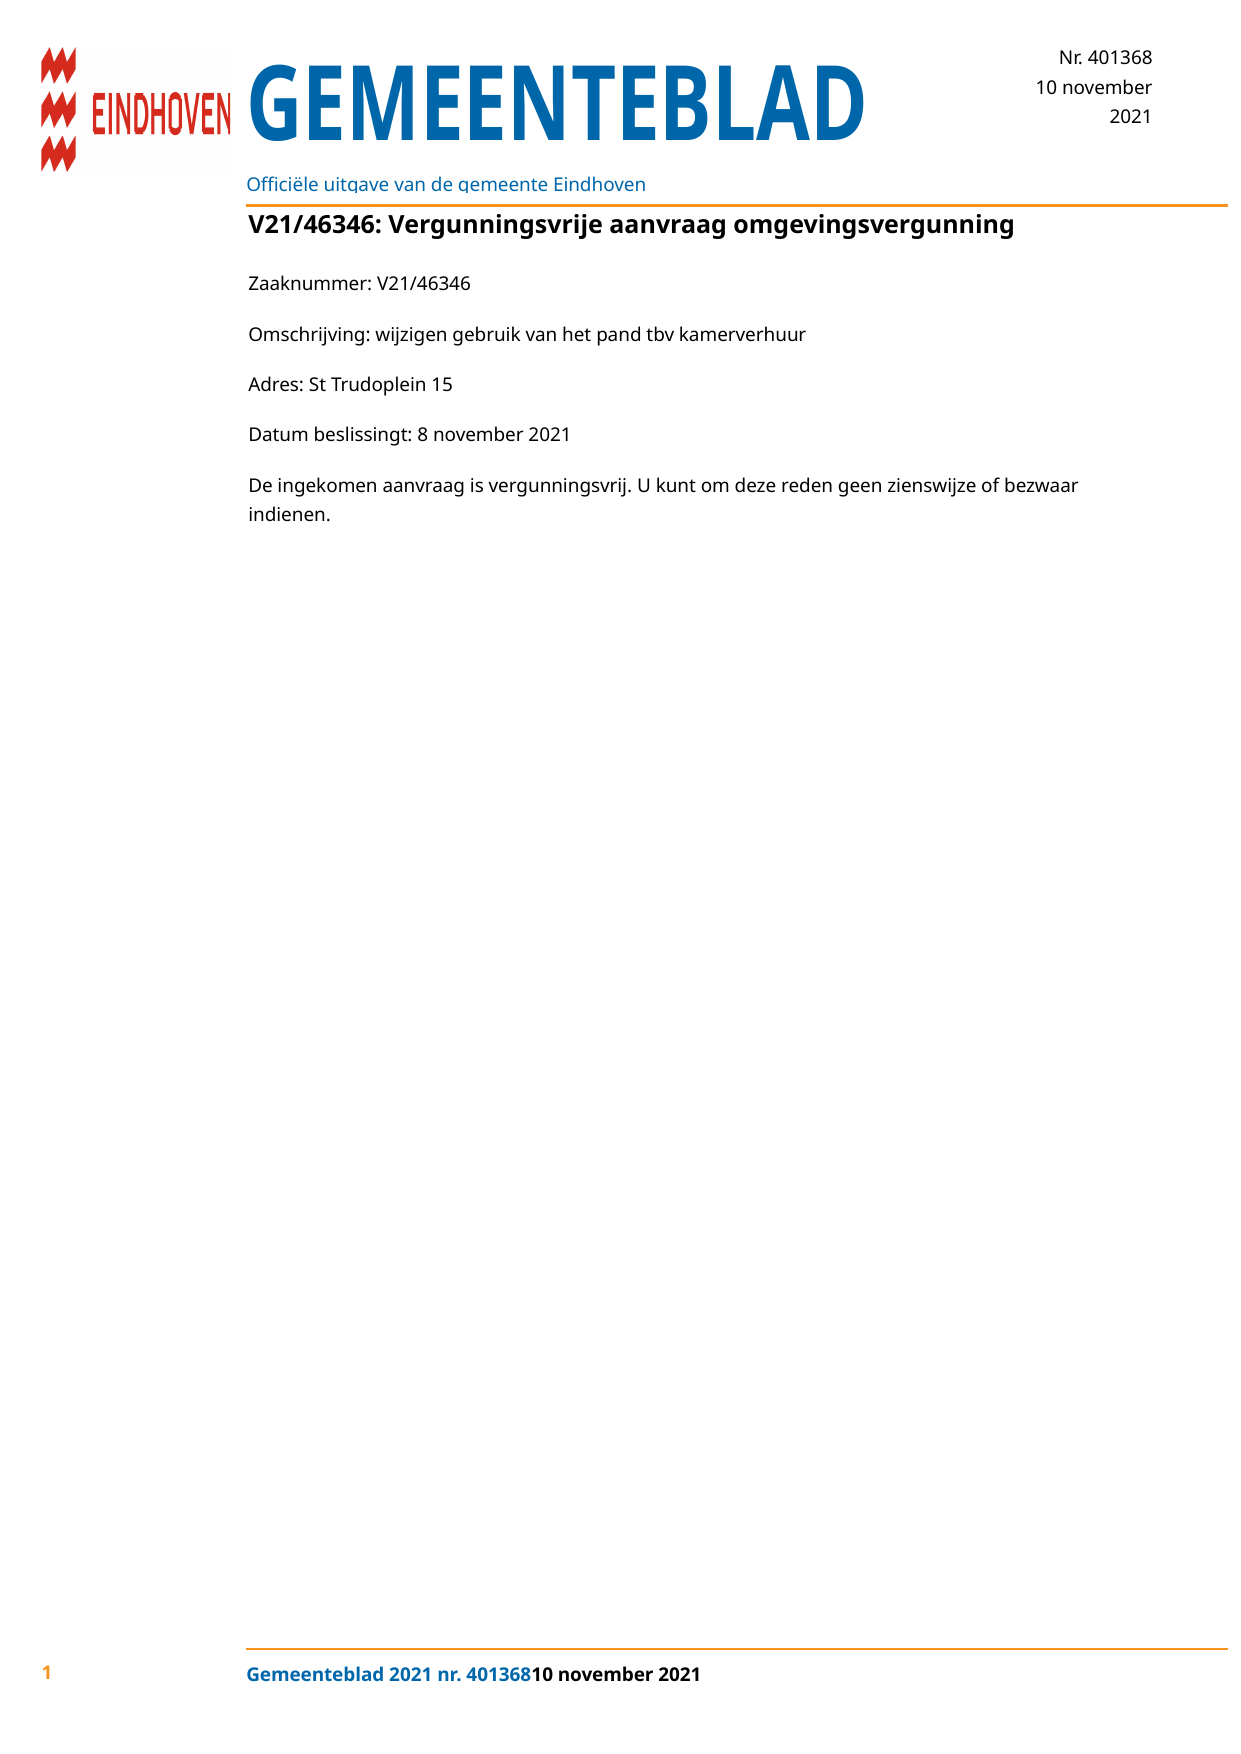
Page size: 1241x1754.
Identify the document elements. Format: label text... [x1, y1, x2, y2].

text De ingekomen aanvraag is vergunningsvrij. U kunt om deze reden geen zienswijze of bezwaar indienen. [248, 472, 1152, 527]
text Datum beslissingt: 8 november 2021 [248, 422, 1152, 447]
text V21/46346: Vergunningsvrije aanvraag omgevingsvergunning [248, 207, 1152, 241]
text Omschrijving: wijzigen gebruik van het pand tbv kamerverhuur [248, 321, 1152, 346]
text Zaaknummer: V21/46346 [248, 270, 1152, 296]
picture [41, 47, 231, 172]
text Adres: St Trudoplein 15 [248, 371, 1152, 397]
